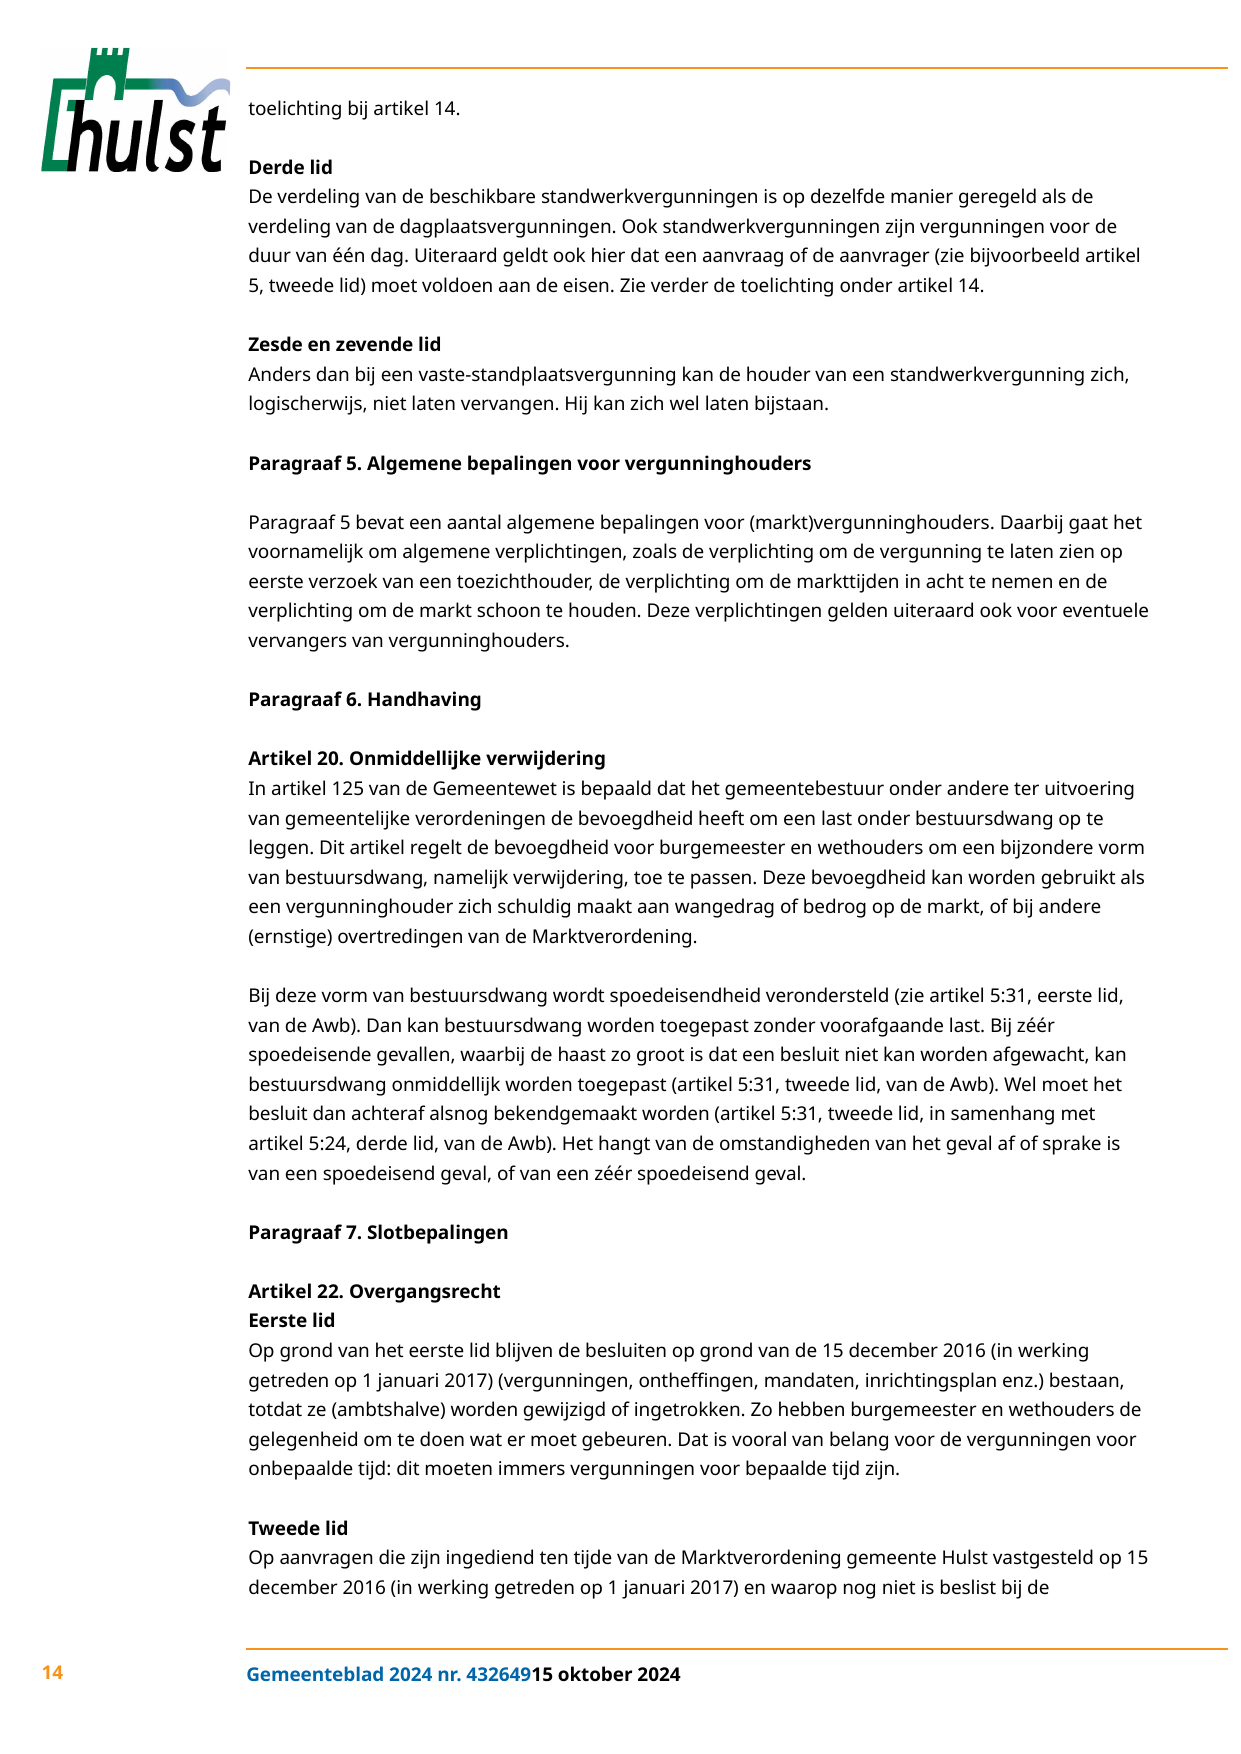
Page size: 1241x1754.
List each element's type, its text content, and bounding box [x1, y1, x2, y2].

text Eerste lid [248, 1308, 1152, 1333]
text toelichting bij artikel 14. [248, 95, 1152, 121]
text Artikel 22. Overgangsrecht [248, 1278, 1152, 1304]
picture [41, 47, 231, 172]
text Tweede lid [248, 1515, 1152, 1541]
text Paragraaf 6. Handhaving [248, 686, 1152, 712]
text Artikel 20. Onmiddellijke verwijdering [248, 746, 1152, 771]
text Zesde en zevende lid [248, 331, 1152, 357]
text Op aanvragen die zijn ingediend ten tijde van de Marktverordening gemeente Hulst vastgesteld op 15 december 2016 (in werking getreden op 1 januari 2017) en waarop nog niet is beslist bij de [248, 1544, 1152, 1600]
text De verdeling van de beschikbare standwerkvergunningen is op dezelfde manier geregeld als de verdeling van de dagplaatsvergunningen. Ook standwerkvergunningen zijn vergunningen voor de duur van één dag. Uiteraard geldt ook hier dat een aanvraag of de aanvrager (zie bijvoorbeeld artikel 5, tweede lid) moet voldoen aan de eisen. Zie verder de toelichting onder artikel 14. [248, 183, 1152, 298]
text Paragraaf 5 bevat een aantal algemene bepalingen voor (markt)vergunninghouders. Daarbij gaat het voornamelijk om algemene verplichtingen, zoals de verplichting om de vergunning te laten zien op eerste verzoek van een toezichthouder, de verplichting om de markttijden in acht te nemen en de verplichting om de markt schoon te houden. Deze verplichtingen gelden uiteraard ook voor eventuele vervangers van vergunninghouders. [248, 509, 1152, 653]
text Bij deze vorm van bestuursdwang wordt spoedeisendheid verondersteld (zie artikel 5:31, eerste lid, van de Awb). Dan kan bestuursdwang worden toegepast zonder voorafgaande last. Bij zéér spoedeisende gevallen, waarbij de haast zo groot is dat een besluit niet kan worden afgewacht, kan bestuursdwang onmiddellijk worden toegepast (artikel 5:31, tweede lid, van de Awb). Wel moet het besluit dan achteraf alsnog bekendgemaakt worden (artikel 5:31, tweede lid, in samenhang met artikel 5:24, derde lid, van de Awb). Het hangt van de omstandigheden van het geval af of sprake is van een spoedeisend geval, of van een zéér spoedeisend geval. [248, 982, 1152, 1186]
text Op grond van het eerste lid blijven de besluiten op grond van de 15 december 2016 (in werking getreden op 1 januari 2017) (vergunningen, ontheffingen, mandaten, inrichtingsplan enz.) bestaan, totdat ze (ambtshalve) worden gewijzigd of ingetrokken. Zo hebben burgemeester en wethouders de gelegenheid om te doen wat er moet gebeuren. Dat is vooral van belang voor de vergunningen voor onbepaalde tijd: dit moeten immers vergunningen voor bepaalde tijd zijn. [248, 1337, 1152, 1481]
text Paragraaf 5. Algemene bepalingen voor vergunninghouders [248, 450, 1152, 476]
text Derde lid [248, 154, 1152, 180]
text In artikel 125 van de Gemeentewet is bepaald dat het gemeentebestuur onder andere ter uitvoering van gemeentelijke verordeningen de bevoegdheid heeft om een last onder bestuursdwang op te leggen. Dit artikel regelt de bevoegdheid voor burgemeester en wethouders om een bijzondere vorm van bestuursdwang, namelijk verwijdering, toe te passen. Deze bevoegdheid kan worden gebruikt als een vergunninghouder zich schuldig maakt aan wangedrag of bedrog op de markt, of bij andere (ernstige) overtredingen van de Marktverordening. [248, 775, 1152, 949]
text Paragraaf 7. Slotbepalingen [248, 1219, 1152, 1245]
text Anders dan bij een vaste-standplaatsvergunning kan de houder van een standwerkvergunning zich, logischerwijs, niet laten vervangen. Hij kan zich wel laten bijstaan. [248, 361, 1152, 416]
